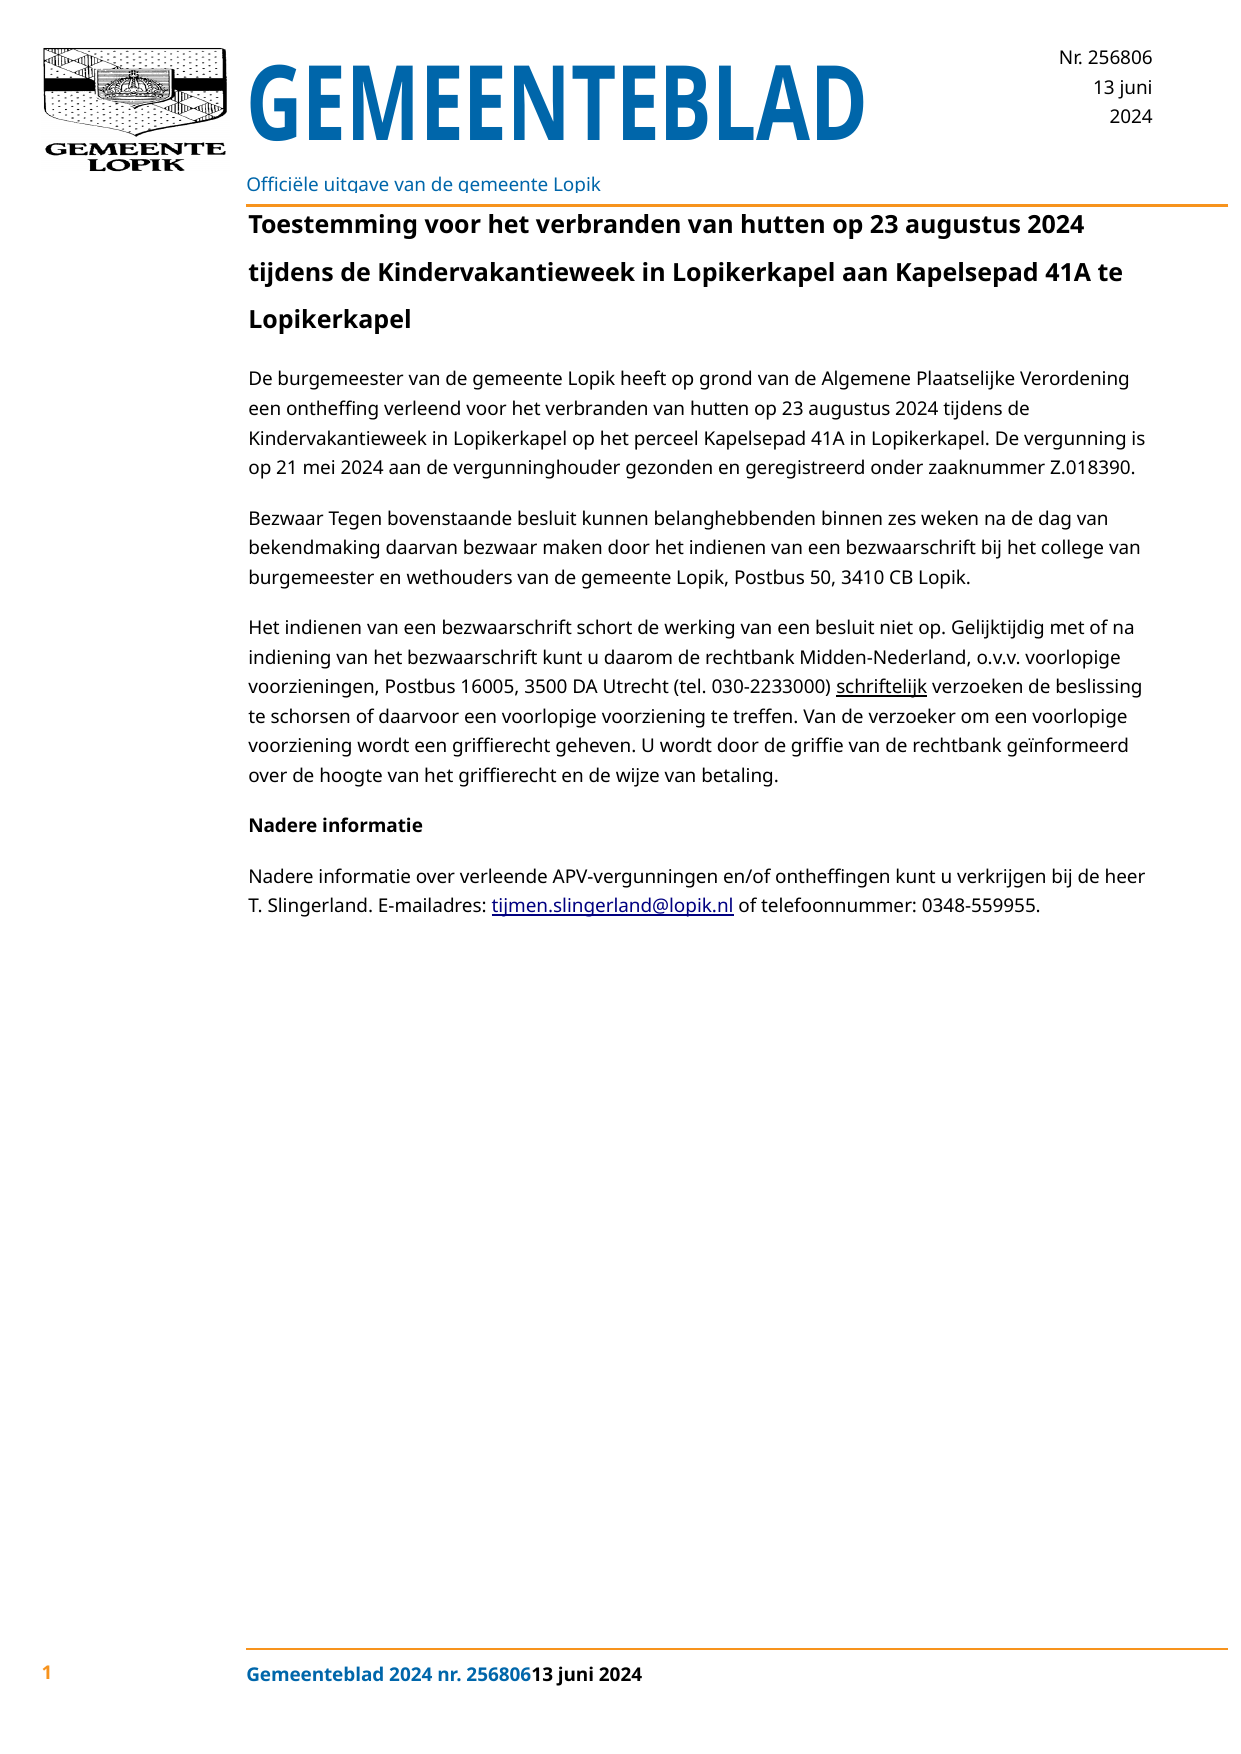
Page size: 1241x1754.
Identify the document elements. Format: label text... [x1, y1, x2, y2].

text De burgemeester van de gemeente Lopik heeft op grond van de Algemene Plaatselijke Verordening een ontheffing verleend voor het verbranden van hutten op 23 augustus 2024 tijdens de Kindervakantieweek in Lopikerkapel op het perceel Kapelsepad 41A in Lopikerkapel. De vergunning is op 21 mei 2024 aan de vergunninghouder gezonden en geregistreerd onder zaaknummer Z.018390. [248, 366, 1152, 480]
text Nadere informatie [248, 813, 1152, 838]
text Nadere informatie over verleende APV-vergunningen en/of ontheffingen kunt u verkrijgen bij de heer T. Slingerland. E-mailadres: tijmen.slingerland@lopik.nl of telefoonnummer: 0348-559955. [248, 863, 1152, 918]
text Bezwaar Tegen bovenstaande besluit kunnen belanghebbenden binnen zes weken na de dag van bekendmaking daarvan bezwaar maken door het indienen van een bezwaarschrift bij het college van burgemeester en wethouders van de gemeente Lopik, Postbus 50, 3410 CB Lopik. [248, 505, 1152, 589]
picture [41, 47, 231, 172]
text Toestemming voor het verbranden van hutten op 23 augustus 2024 tijdens de Kindervakantieweek in Lopikerkapel aan Kapelsepad 41A te Lopikerkapel [248, 207, 1152, 336]
text Het indienen van een bezwaarschrift schort de werking van een besluit niet op. Gelijktijdig met of na indiening van het bezwaarschrift kunt u daarom de rechtbank Midden-Nederland, o.v.v. voorlopige voorzieningen, Postbus 16005, 3500 DA Utrecht (tel. 030-2233000) schriftelijk verzoeken de beslissing te schorsen of daarvoor een voorlopige voorziening te treffen. Van de verzoeker om een voorlopige voorziening wordt een griffierecht geheven. U wordt door de griffie van de rechtbank geïnformeerd over de hoogte van het griffierecht en de wijze van betaling. [248, 614, 1152, 788]
